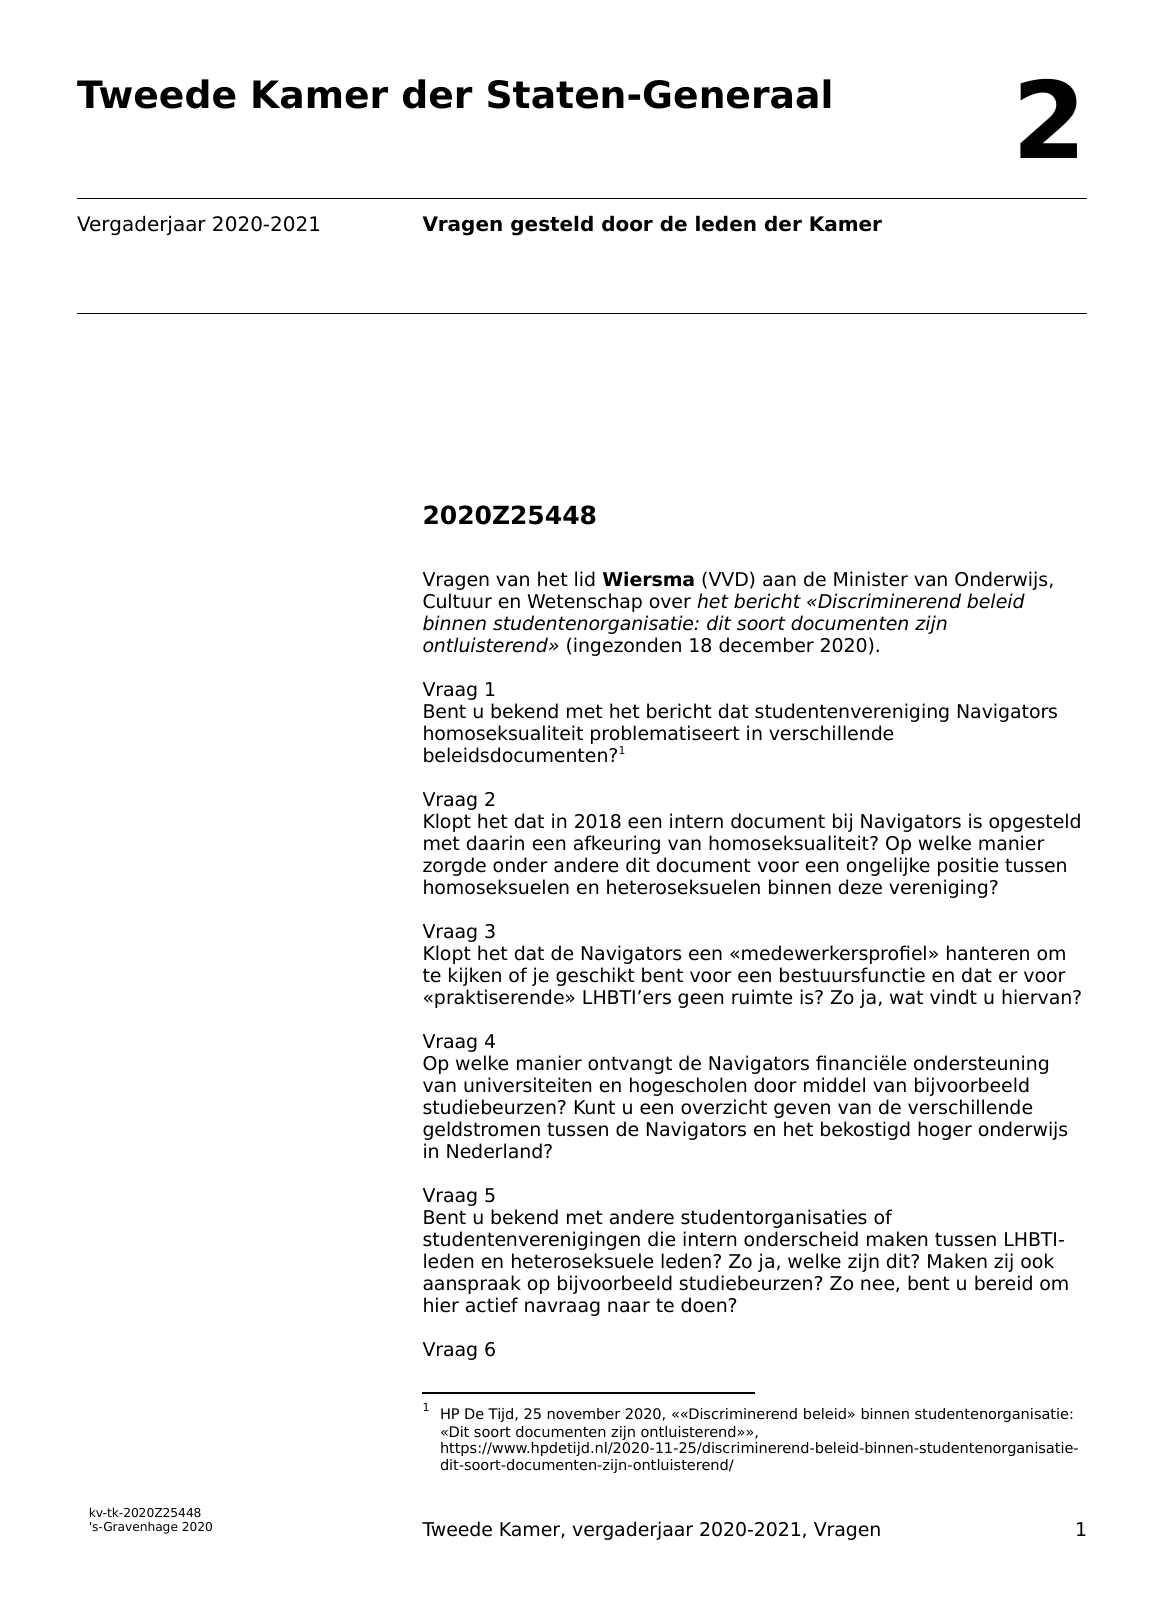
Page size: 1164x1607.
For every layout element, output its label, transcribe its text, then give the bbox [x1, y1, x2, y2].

text Op welke manier ontvangt de Navigators financiële ondersteuning van universiteiten en hogescholen door middel van bijvoorbeeld studiebeurzen? Kunt u een overzicht geven van de verschillende geldstromen tussen de Navigators en het bekostigd hoger onderwijs in Nederland? [422, 1053, 1087, 1163]
text Vraag 3 [422, 921, 1087, 943]
table_header Tweede Kamer der Staten-Generaal [77, 59, 886, 198]
table_cell Vragen gesteld door de leden der Kamer [422, 199, 1087, 313]
text kv-tk-2020Z25448 [88, 1506, 323, 1520]
text Vragen van het lid Wiersma (VVD) aan de Minister van Onderwijs, Cultuur en Wetenschap over het bericht «Discriminerend beleid binnen studentenorganisatie: dit soort documenten zijn ontluisterend» (ingezonden 18 december 2020). [422, 569, 1087, 657]
text Vraag 4 [422, 1031, 1087, 1053]
text Klopt het dat in 2018 een intern document bij Navigators is opgesteld met daarin een afkeuring van homoseksualiteit? Op welke manier zorgde onder andere dit document voor een ongelijke positie tussen homoseksuelen en heteroseksuelen binnen deze vereniging? [422, 811, 1087, 899]
text 2020Z25448 [422, 501, 1087, 531]
text Bent u bekend met andere studentorganisaties of studentenverenigingen die intern onderscheid maken tussen LHBTI-leden en heteroseksuele leden? Zo ja, welke zijn dit? Maken zij ook aanspraak op bijvoorbeeld studiebeurzen? Zo nee, bent u bereid om hier actief navraag naar te doen? [422, 1207, 1087, 1317]
text Bent u bekend met het bericht dat studentenvereniging Navigators homoseksualiteit problematiseert in verschillende beleidsdocumenten? [422, 701, 1087, 767]
text HP De Tijd, 25 november 2020, ««Discriminerend beleid» binnen studentenorganisatie: «Dit soort documenten zijn ontluisterend»», https://www.hpdetijd.nl/2020-11-25/discriminerend-beleid-binnen-studentenorganisatie-dit-soort-documenten-zijn-ontluisterend/ [422, 1402, 1087, 1474]
text Vraag 5 [422, 1185, 1087, 1207]
text Vraag 2 [422, 789, 1087, 811]
text Vraag 1 [422, 679, 1087, 701]
table_header 2 [886, 59, 1087, 198]
text Klopt het dat de Navigators een «medewerkersprofiel» hanteren om te kijken of je geschikt bent voor een bestuursfunctie en dat er voor «praktiserende» LHBTI’ers geen ruimte is? Zo ja, wat vindt u hiervan? [422, 943, 1087, 1009]
text Vraag 6 [422, 1339, 1087, 1361]
table_cell Vergaderjaar 2020-2021 [77, 199, 422, 313]
text 's-Gravenhage 2020 [88, 1520, 323, 1534]
